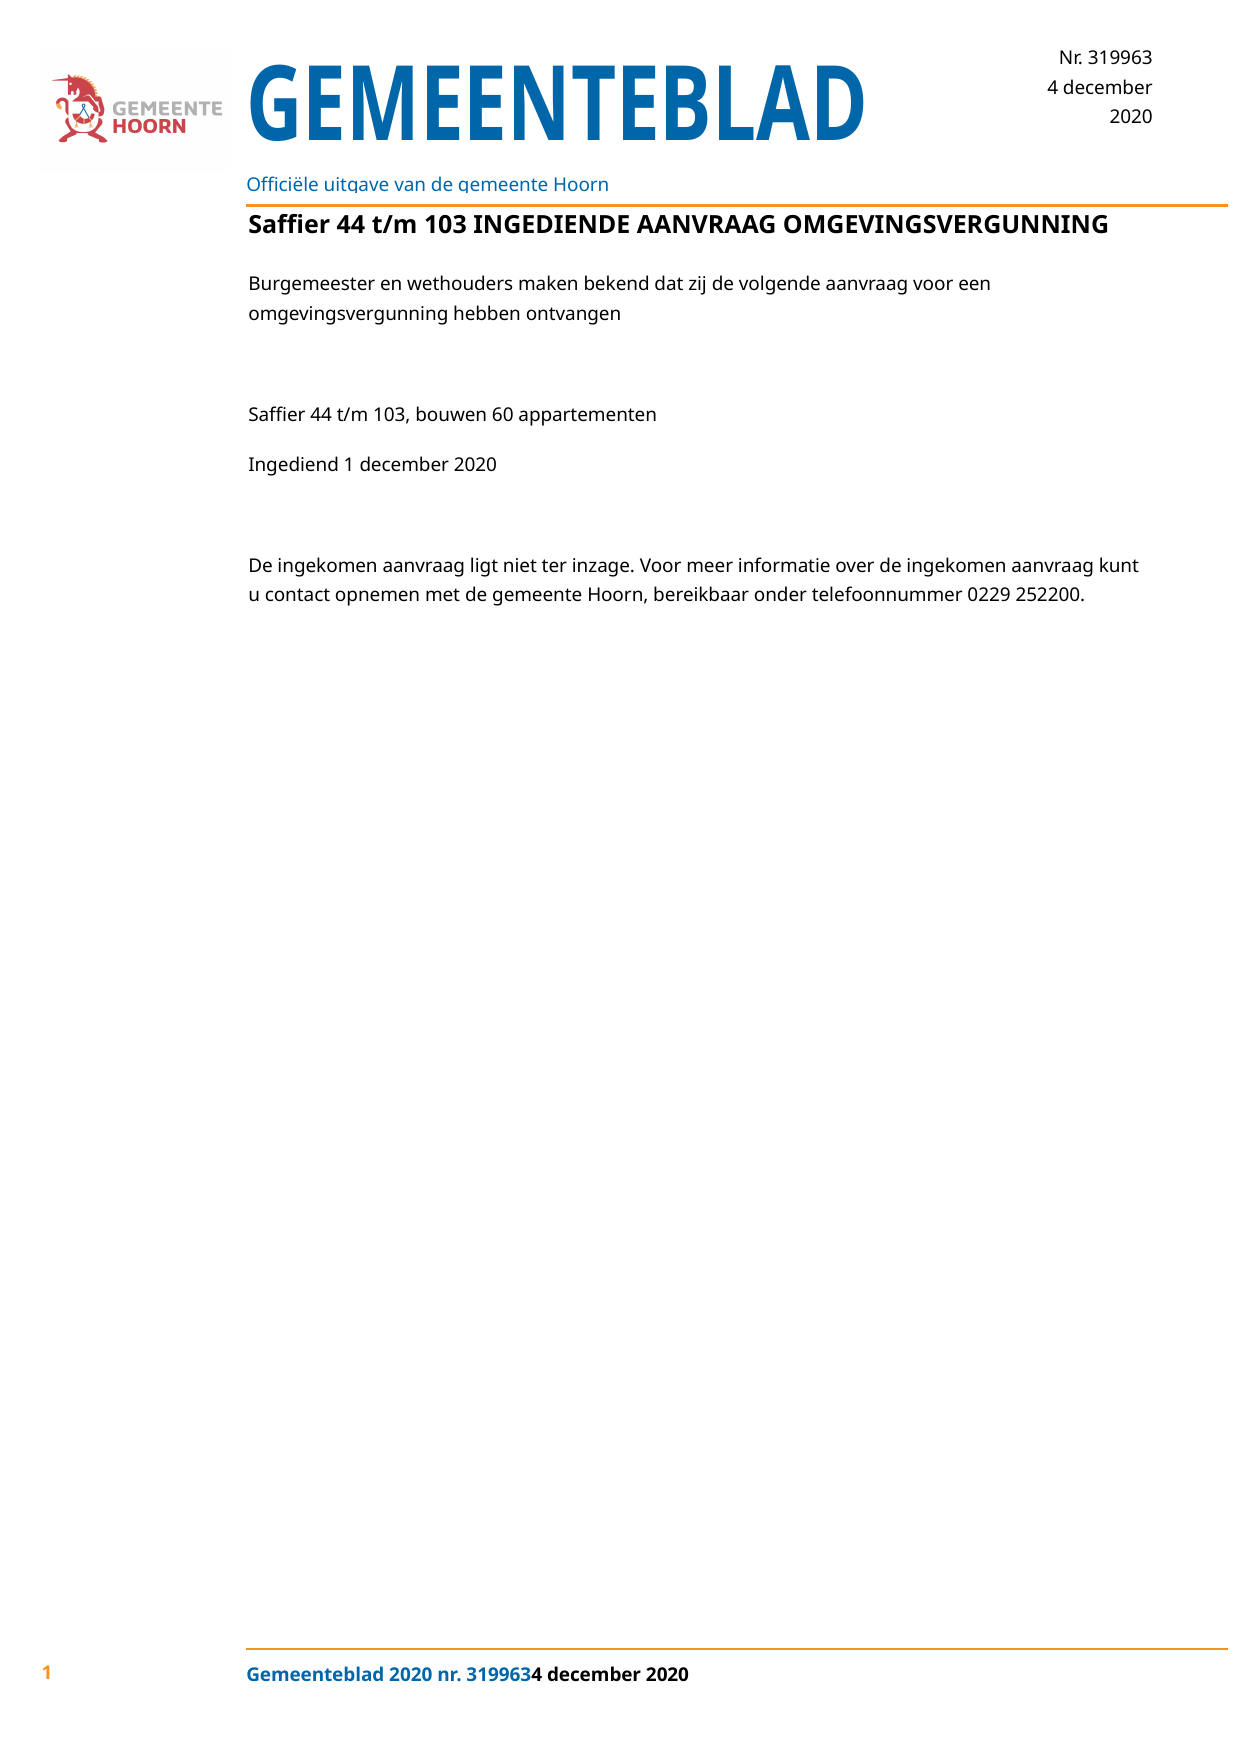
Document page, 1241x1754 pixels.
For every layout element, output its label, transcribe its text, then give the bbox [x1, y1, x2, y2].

text Saffier 44 t/m 103 INGEDIENDE AANVRAAG OMGEVINGSVERGUNNING [248, 207, 1152, 241]
text Ingediend 1 december 2020 [248, 451, 1152, 477]
text Saffier 44 t/m 103, bouwen 60 appartementen [248, 401, 1152, 426]
text De ingekomen aanvraag ligt niet ter inzage. Voor meer informatie over de ingekomen aanvraag kunt u contact opnemen met de gemeente Hoorn, bereikbaar onder telefoonnummer 0229 252200. [248, 552, 1152, 607]
picture [41, 47, 231, 172]
text Burgemeester en wethouders maken bekend dat zij de volgende aanvraag voor een omgevingsvergunning hebben ontvangen [248, 270, 1152, 326]
